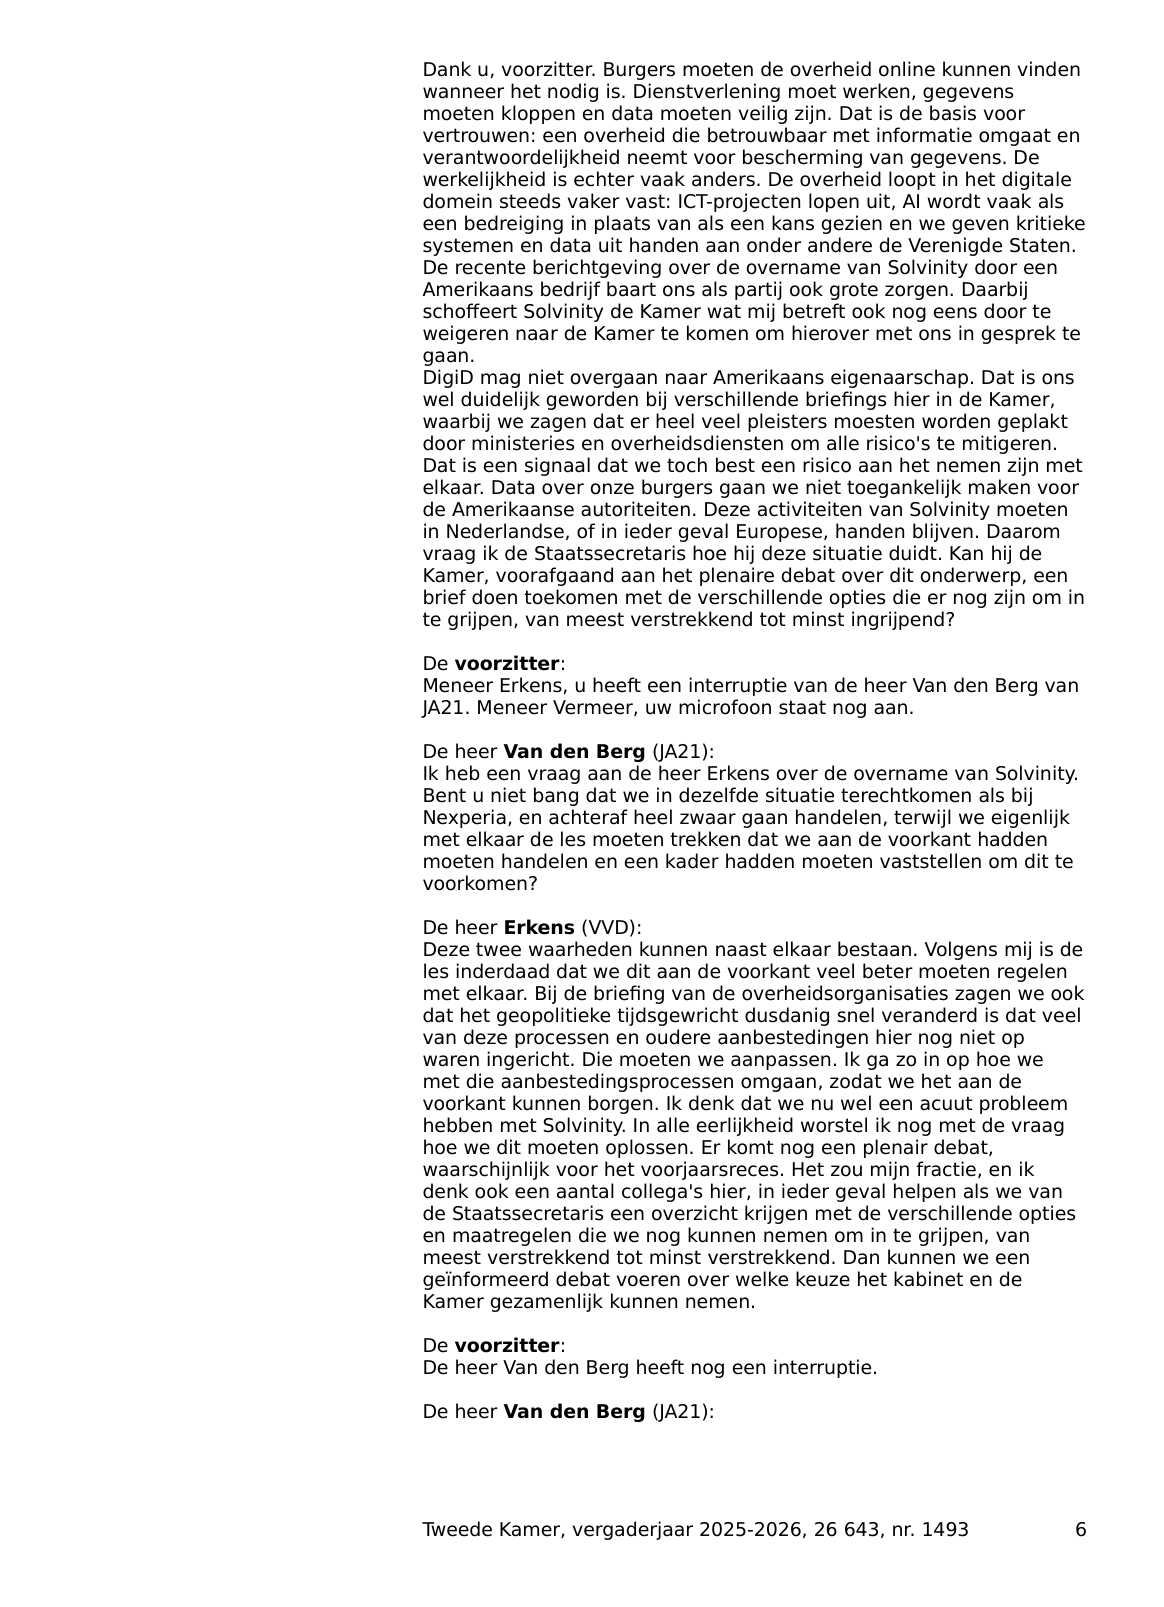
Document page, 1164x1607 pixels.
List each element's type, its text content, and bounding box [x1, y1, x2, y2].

text DigiD mag niet overgaan naar Amerikaans eigenaarschap. Dat is ons wel duidelijk geworden bij verschillende briefings hier in de Kamer, waarbij we zagen dat er heel veel pleisters moesten worden geplakt door ministeries en overheidsdiensten om alle risico's te mitigeren. Dat is een signaal dat we toch best een risico aan het nemen zijn met elkaar. Data over onze burgers gaan we niet toegankelijk maken voor de Amerikaanse autoriteiten. Deze activiteiten van Solvinity moeten in Nederlandse, of in ieder geval Europese, handen blijven. Daarom vraag ik de Staatssecretaris hoe hij deze situatie duidt. Kan hij de Kamer, voorafgaand aan het plenaire debat over dit onderwerp, een brief doen toekomen met de verschillende opties die er nog zijn om in te grijpen, van meest verstrekkend tot minst ingrijpend? [422, 367, 1087, 631]
text De heer Erkens (VVD): [422, 917, 1087, 939]
text De voorzitter: [422, 1335, 1087, 1357]
text De heer Van den Berg heeft nog een interruptie. [422, 1357, 1087, 1379]
text Ik heb een vraag aan de heer Erkens over de overname van Solvinity. Bent u niet bang dat we in dezelfde situatie terechtkomen als bij Nexperia, en achteraf heel zwaar gaan handelen, terwijl we eigenlijk met elkaar de les moeten trekken dat we aan de voorkant hadden moeten handelen en een kader hadden moeten vaststellen om dit te voorkomen? [422, 763, 1087, 895]
text De voorzitter: [422, 653, 1087, 675]
text De heer Van den Berg (JA21): [422, 1401, 1087, 1423]
text Deze twee waarheden kunnen naast elkaar bestaan. Volgens mij is de les inderdaad dat we dit aan de voorkant veel beter moeten regelen met elkaar. Bij de briefing van de overheidsorganisaties zagen we ook dat het geopolitieke tijdsgewricht dusdanig snel veranderd is dat veel van deze processen en oudere aanbestedingen hier nog niet op waren ingericht. Die moeten we aanpassen. Ik ga zo in op hoe we met die aanbestedingsprocessen omgaan, zodat we het aan de voorkant kunnen borgen. Ik denk dat we nu wel een acuut probleem hebben met Solvinity. In alle eerlijkheid worstel ik nog met de vraag hoe we dit moeten oplossen. Er komt nog een plenair debat, waarschijnlijk voor het voorjaarsreces. Het zou mijn fractie, en ik denk ook een aantal collega's hier, in ieder geval helpen als we van de Staatssecretaris een overzicht krijgen met de verschillende opties en maatregelen die we nog kunnen nemen om in te grijpen, van meest verstrekkend tot minst verstrekkend. Dan kunnen we een geïnformeerd debat voeren over welke keuze het kabinet en de Kamer gezamenlijk kunnen nemen. [422, 939, 1087, 1312]
text De heer Van den Berg (JA21): [422, 741, 1087, 763]
text Dank u, voorzitter. Burgers moeten de overheid online kunnen vinden wanneer het nodig is. Dienstverlening moet werken, gegevens moeten kloppen en data moeten veilig zijn. Dat is de basis voor vertrouwen: een overheid die betrouwbaar met informatie omgaat en verantwoordelijkheid neemt voor bescherming van gegevens. De werkelijkheid is echter vaak anders. De overheid loopt in het digitale domein steeds vaker vast: ICT-projecten lopen uit, AI wordt vaak als een bedreiging in plaats van als een kans gezien en we geven kritieke systemen en data uit handen aan onder andere de Verenigde Staten. De recente berichtgeving over de overname van Solvinity door een Amerikaans bedrijf baart ons als partij ook grote zorgen. Daarbij schoffeert Solvinity de Kamer wat mij betreft ook nog eens door te weigeren naar de Kamer te komen om hierover met ons in gesprek te gaan. [422, 59, 1087, 367]
text Meneer Erkens, u heeft een interruptie van de heer Van den Berg van JA21. Meneer Vermeer, uw microfoon staat nog aan. [422, 675, 1087, 719]
